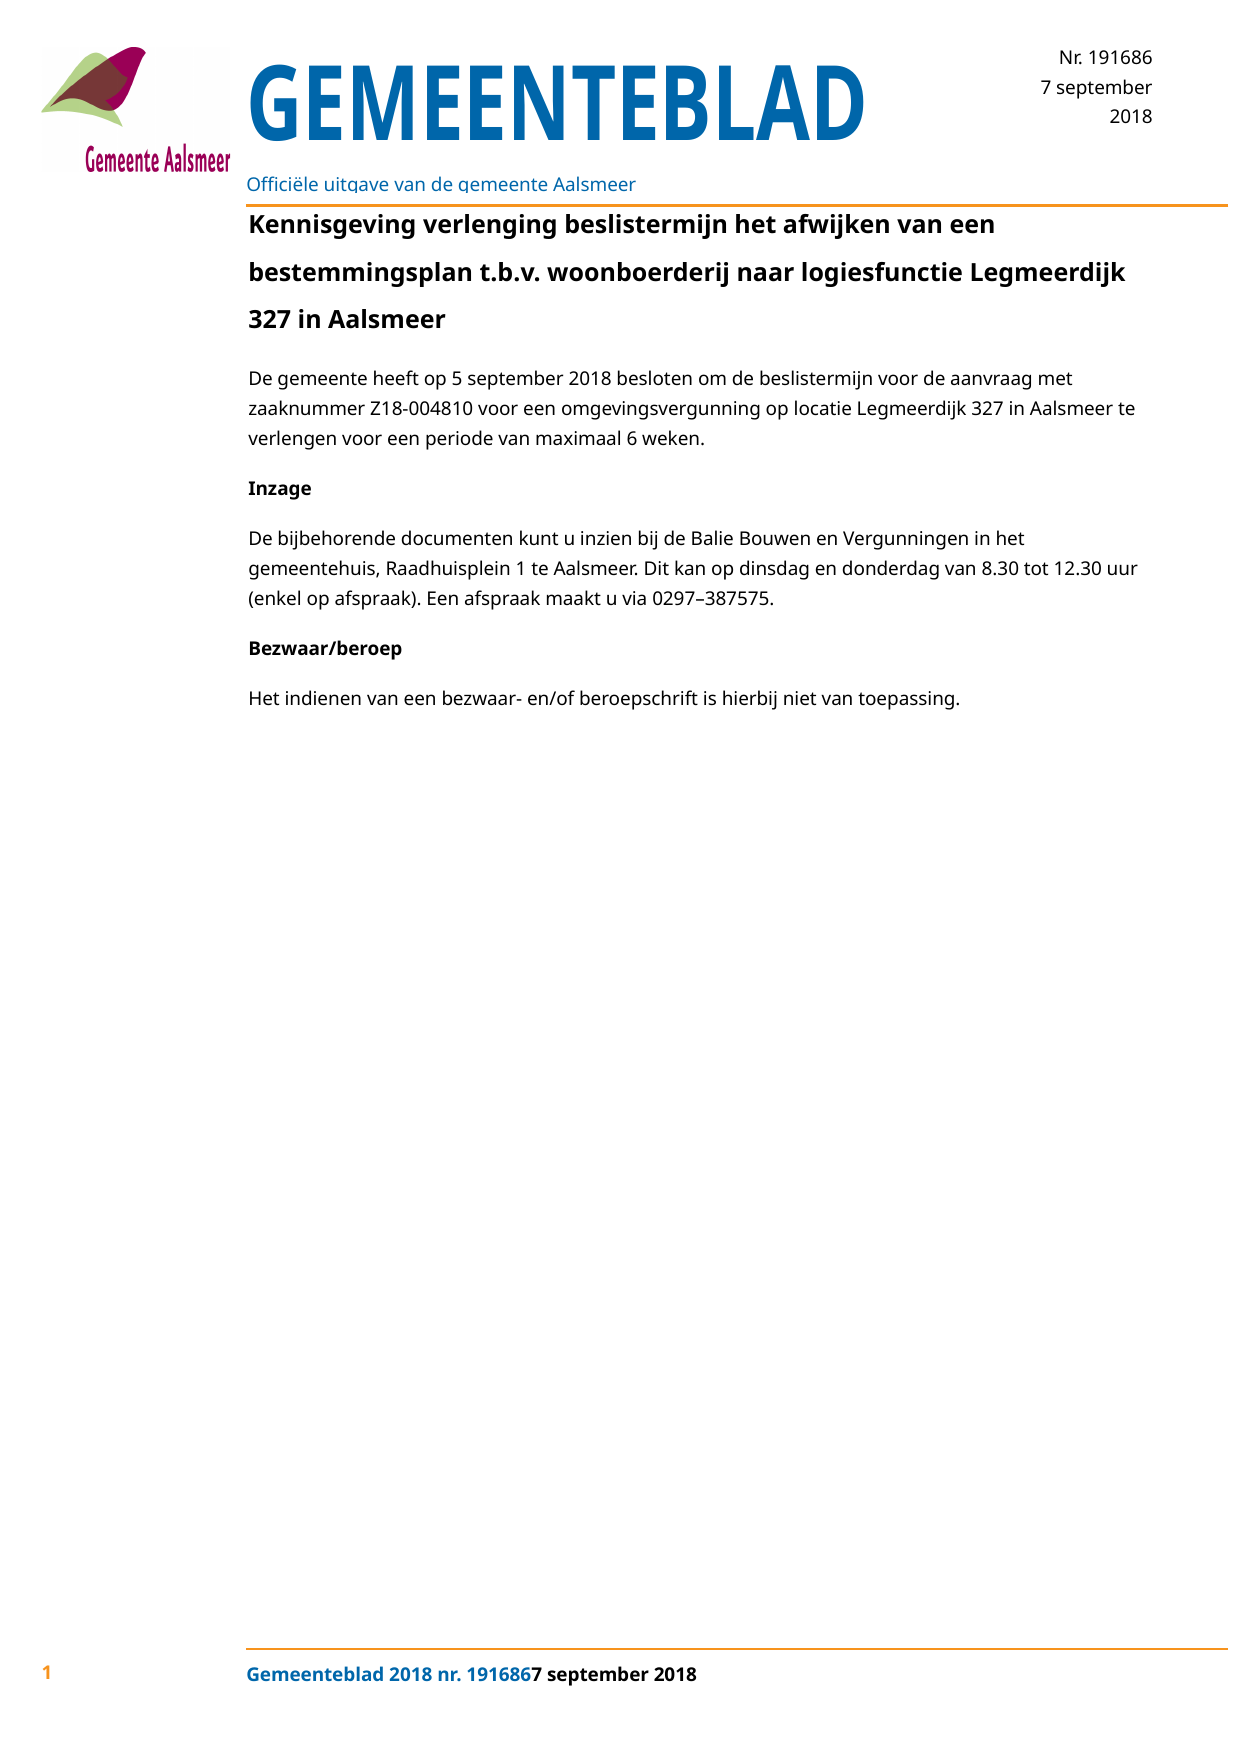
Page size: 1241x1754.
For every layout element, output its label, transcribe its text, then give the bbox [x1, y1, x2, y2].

text De bijbehorende documenten kunt u inzien bij de Balie Bouwen en Vergunningen in het gemeentehuis, Raadhuisplein 1 te Aalsmeer. Dit kan op dinsdag en donderdag van 8.30 tot 12.30 uur (enkel op afspraak). Een afspraak maakt u via 0297–387575. [248, 526, 1152, 610]
text Het indienen van een bezwaar- en/of beroepschrift is hierbij niet van toepassing. [248, 686, 1152, 711]
text De gemeente heeft op 5 september 2018 besloten om de beslistermijn voor de aanvraag met zaaknummer Z18-004810 voor een omgevingsvergunning op locatie Legmeerdijk 327 in Aalsmeer te verlengen voor een periode van maximaal 6 weken. [248, 366, 1152, 450]
text Kennisgeving verlenging beslistermijn het afwijken van een bestemmingsplan t.b.v. woonboerderij naar logiesfunctie Legmeerdijk 327 in Aalsmeer [248, 207, 1152, 336]
text Bezwaar/beroep [248, 635, 1152, 661]
text Inzage [248, 475, 1152, 501]
picture [41, 47, 231, 172]
